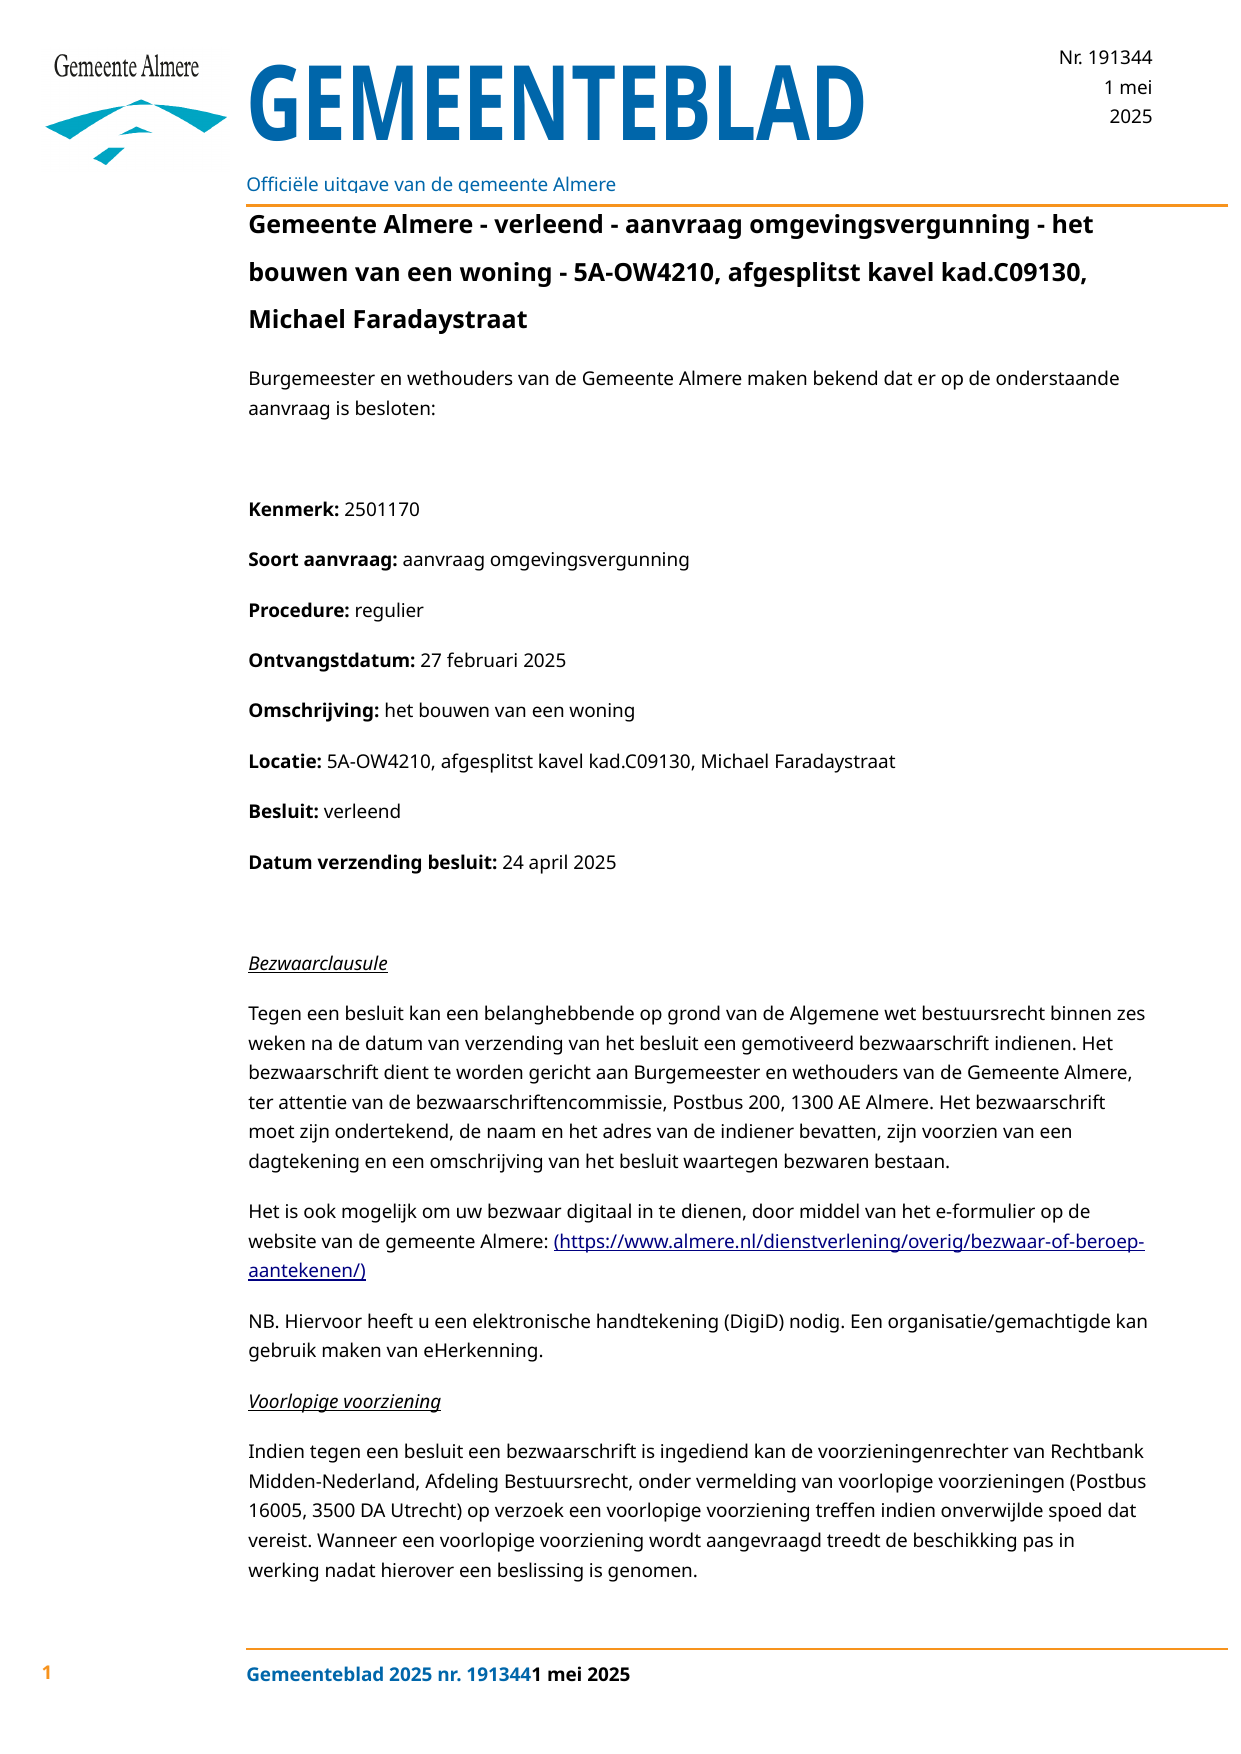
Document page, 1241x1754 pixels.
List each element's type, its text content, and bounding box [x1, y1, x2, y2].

text Procedure: regulier [248, 597, 1152, 622]
text Ontvangstdatum: 27 februari 2025 [248, 647, 1152, 673]
text Datum verzending besluit: 24 april 2025 [248, 849, 1152, 874]
text Besluit: verleend [248, 798, 1152, 824]
text NB. Hiervoor heeft u een elektronische handtekening (DigiD) nodig. Een organisatie/gemachtigde kan gebruik maken van eHerkenning. [248, 1308, 1152, 1363]
text Gemeente Almere - verleend - aanvraag omgevingsvergunning - het bouwen van een woning - 5A-OW4210, afgesplitst kavel kad.C09130, Michael Faradaystraat [248, 207, 1152, 336]
text Omschrijving: het bouwen van een woning [248, 698, 1152, 723]
picture [41, 47, 231, 172]
text Kenmerk: 2501170 [248, 496, 1152, 522]
text Voorlopige voorziening [248, 1388, 1152, 1414]
text Soort aanvraag: aanvraag omgevingsvergunning [248, 546, 1152, 572]
text Indien tegen een besluit een bezwaarschrift is ingediend kan de voorzieningenrechter van Rechtbank Midden-Nederland, Afdeling Bestuursrecht, onder vermelding van voorlopige voorzieningen (Postbus 16005, 3500 DA Utrecht) op verzoek een voorlopige voorziening treffen indien onverwijlde spoed dat vereist. Wanneer een voorlopige voorziening wordt aangevraagd treedt de beschikking pas in werking nadat hierover een beslissing is genomen. [248, 1438, 1152, 1582]
text Locatie: 5A-OW4210, afgesplitst kavel kad.C09130, Michael Faradaystraat [248, 748, 1152, 774]
text Burgemeester en wethouders van de Gemeente Almere maken bekend dat er op de onderstaande aanvraag is besloten: [248, 366, 1152, 421]
text Tegen een besluit kan een belanghebbende op grond van de Algemene wet bestuursrecht binnen zes weken na de datum van verzending van het besluit een gemotiveerd bezwaarschrift indienen. Het bezwaarschrift dient te worden gericht aan Burgemeester en wethouders van de Gemeente Almere, ter attentie van de bezwaarschriftencommissie, Postbus 200, 1300 AE Almere. Het bezwaarschrift moet zijn ondertekend, de naam en het adres van de indiener bevatten, zijn voorzien van een dagtekening en een omschrijving van het besluit waartegen bezwaren bestaan. [248, 1000, 1152, 1174]
text Bezwaarclausule [248, 950, 1152, 975]
text Het is ook mogelijk om uw bezwaar digitaal in te dienen, door middel van het e-formulier op de website van de gemeente Almere: (https://www.almere.nl/dienstverlening/overig/bezwaar-of-beroep-aantekenen/) [248, 1198, 1152, 1283]
